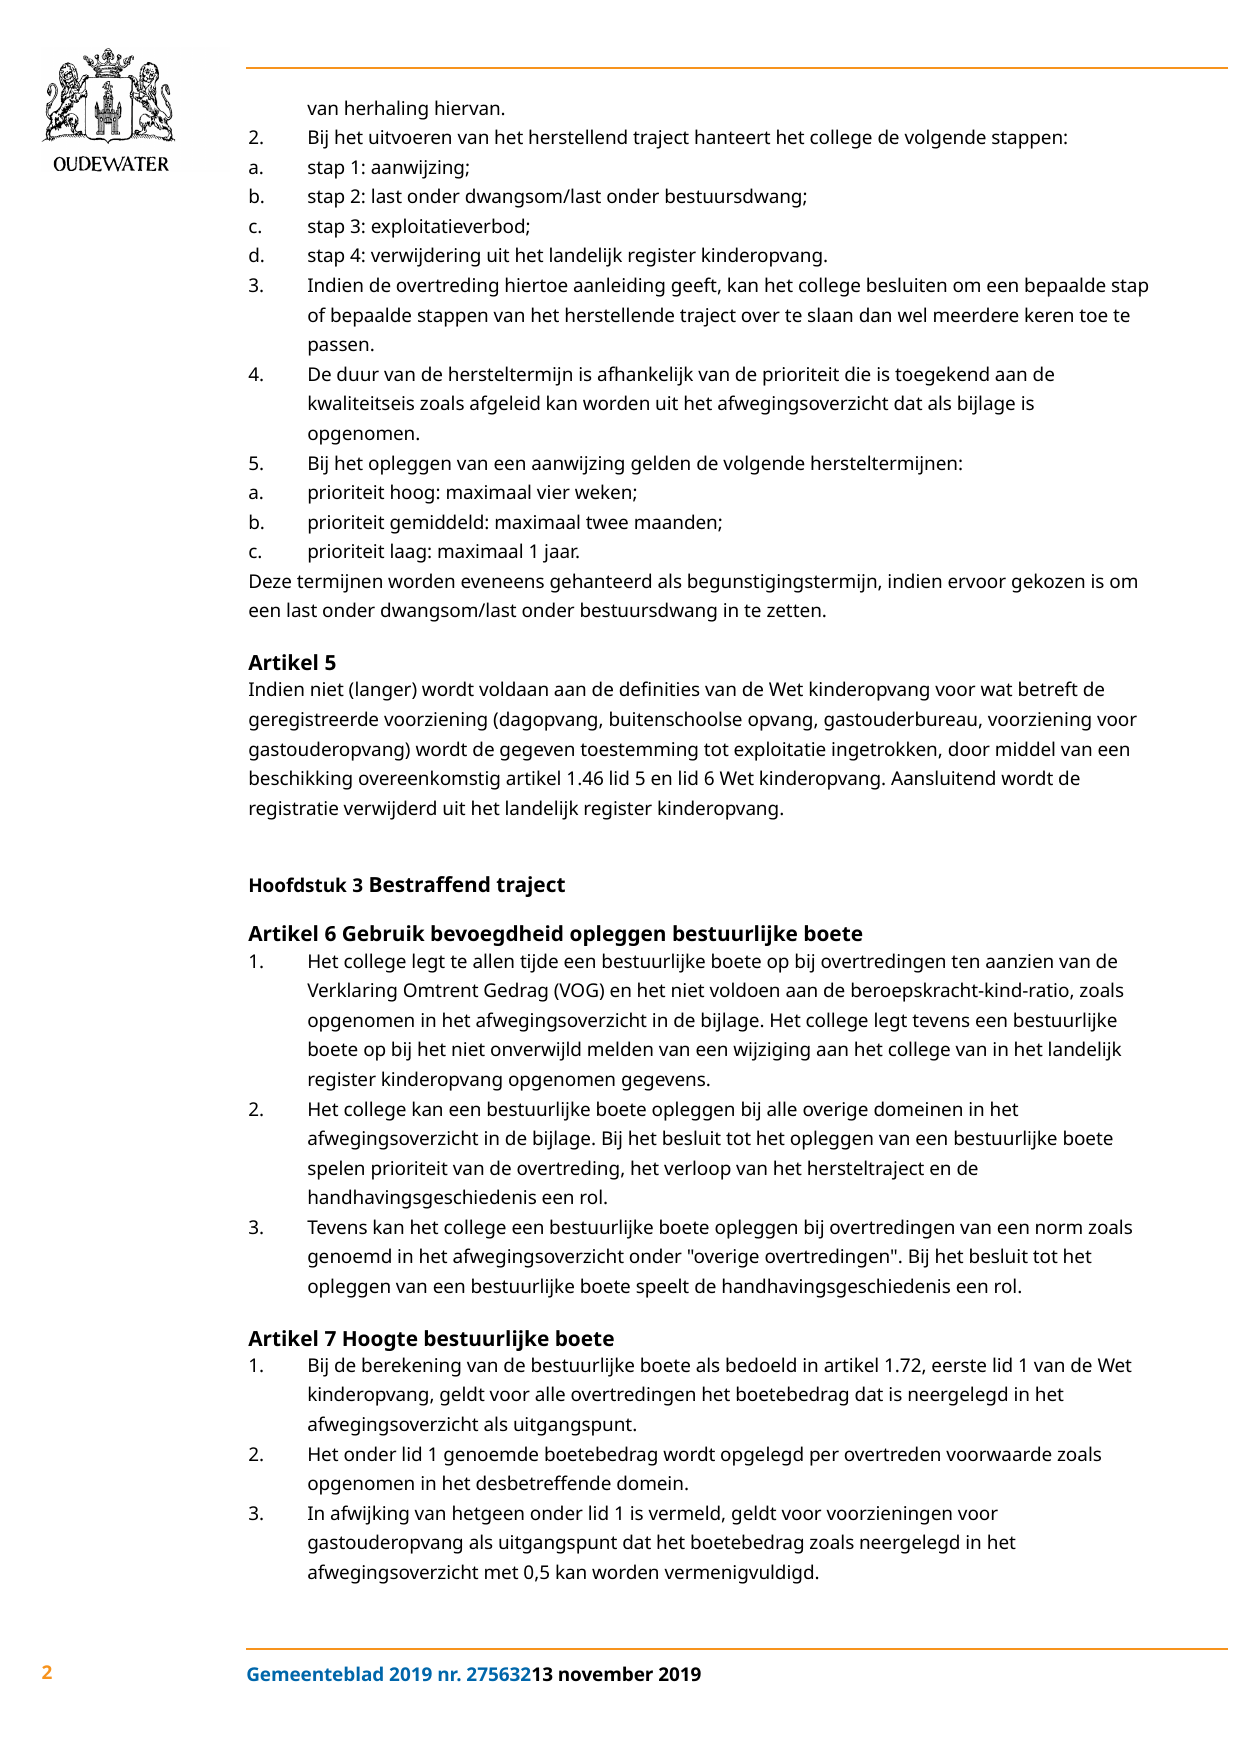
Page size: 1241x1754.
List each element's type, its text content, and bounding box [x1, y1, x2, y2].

list De duur van de hersteltermijn is afhankelijk van de prioriteit die is toegekend aan de kwaliteitseis zoals afgeleid kan worden uit het afwegingsoverzicht dat als bijlage is opgenomen. [248, 361, 1152, 446]
list stap 2: last onder dwangsom/last onder bestuursdwang; [248, 183, 1152, 209]
list Het college kan een bestuurlijke boete opleggen bij alle overige domeinen in het afwegingsoverzicht in de bijlage. Bij het besluit tot het opleggen van een bestuurlijke boete spelen prioriteit van de overtreding, het verloop van het hersteltraject en de handhavingsgeschiedenis een rol. [248, 1096, 1152, 1210]
text Deze termijnen worden eveneens gehanteerd als begunstigingstermijn, indien ervoor gekozen is om een last onder dwangsom/last onder bestuursdwang in te zetten. [248, 568, 1152, 623]
list Tevens kan het college een bestuurlijke boete opleggen bij overtredingen van een norm zoals genoemd in het afwegingsoverzicht onder "overige overtredingen". Bij het besluit tot het opleggen van een bestuurlijke boete speelt de handhavingsgeschiedenis een rol. [248, 1214, 1152, 1299]
list In afwijking van hetgeen onder lid 1 is vermeld, geldt voor voorzieningen voor gastouderopvang als uitgangspunt dat het boetebedrag zoals neergelegd in het afwegingsoverzicht met 0,5 kan worden vermenigvuldigd. [248, 1500, 1152, 1585]
list Het college legt te allen tijde een bestuurlijke boete op bij overtredingen ten aanzien van de Verklaring Omtrent Gedrag (VOG) en het niet voldoen aan de beroepskracht-kind-ratio, zoals opgenomen in het afwegingsoverzicht in de bijlage. Het college legt tevens een bestuurlijke boete op bij het niet onverwijld melden van een wijziging aan het college van in het landelijk register kinderopvang opgenomen gegevens. [248, 948, 1152, 1092]
list Indien de overtreding hiertoe aanleiding geeft, kan het college besluiten om een bepaalde stap of bepaalde stappen van het herstellende traject over te slaan dan wel meerdere keren toe te passen. [248, 272, 1152, 357]
text Artikel 5 [248, 648, 1152, 677]
text Indien niet (langer) wordt voldaan aan de definities van de Wet kinderopvang voor wat betreft de geregistreerde voorziening (dagopvang, buitenschoolse opvang, gastouderbureau, voorziening voor gastouderopvang) wordt de gegeven toestemming tot exploitatie ingetrokken, door middel van een beschikking overeenkomstig artikel 1.46 lid 5 en lid 6 Wet kinderopvang. Aansluitend wordt de registratie verwijderd uit het landelijk register kinderopvang. [248, 677, 1152, 821]
text Artikel 6 Gebruik bevoegdheid opleggen bestuurlijke boete [248, 919, 1152, 948]
text Hoofdstuk 3 Bestraffend traject [248, 870, 1152, 898]
picture [41, 47, 231, 172]
list prioriteit gemiddeld: maximaal twee maanden; [248, 509, 1152, 535]
list stap 3: exploitatieverbod; [248, 213, 1152, 239]
list Het onder lid 1 genoemde boetebedrag wordt opgelegd per overtreden voorwaarde zoals opgenomen in het desbetreffende domein. [248, 1441, 1152, 1496]
list van herhaling hiervan. [248, 95, 1152, 121]
list prioriteit hoog: maximaal vier weken; [248, 479, 1152, 505]
list stap 4: verwijdering uit het landelijk register kinderopvang. [248, 243, 1152, 268]
list Bij het opleggen van een aanwijzing gelden de volgende hersteltermijnen: [248, 450, 1152, 476]
text Artikel 7 Hoogte bestuurlijke boete [248, 1324, 1152, 1352]
list Bij de berekening van de bestuurlijke boete als bedoeld in artikel 1.72, eerste lid 1 van de Wet kinderopvang, geldt voor alle overtredingen het boetebedrag dat is neergelegd in het afwegingsoverzicht als uitgangspunt. [248, 1352, 1152, 1437]
list Bij het uitvoeren van het herstellend traject hanteert het college de volgende stappen: [248, 124, 1152, 150]
list prioriteit laag: maximaal 1 jaar. [248, 538, 1152, 564]
list stap 1: aanwijzing; [248, 154, 1152, 180]
